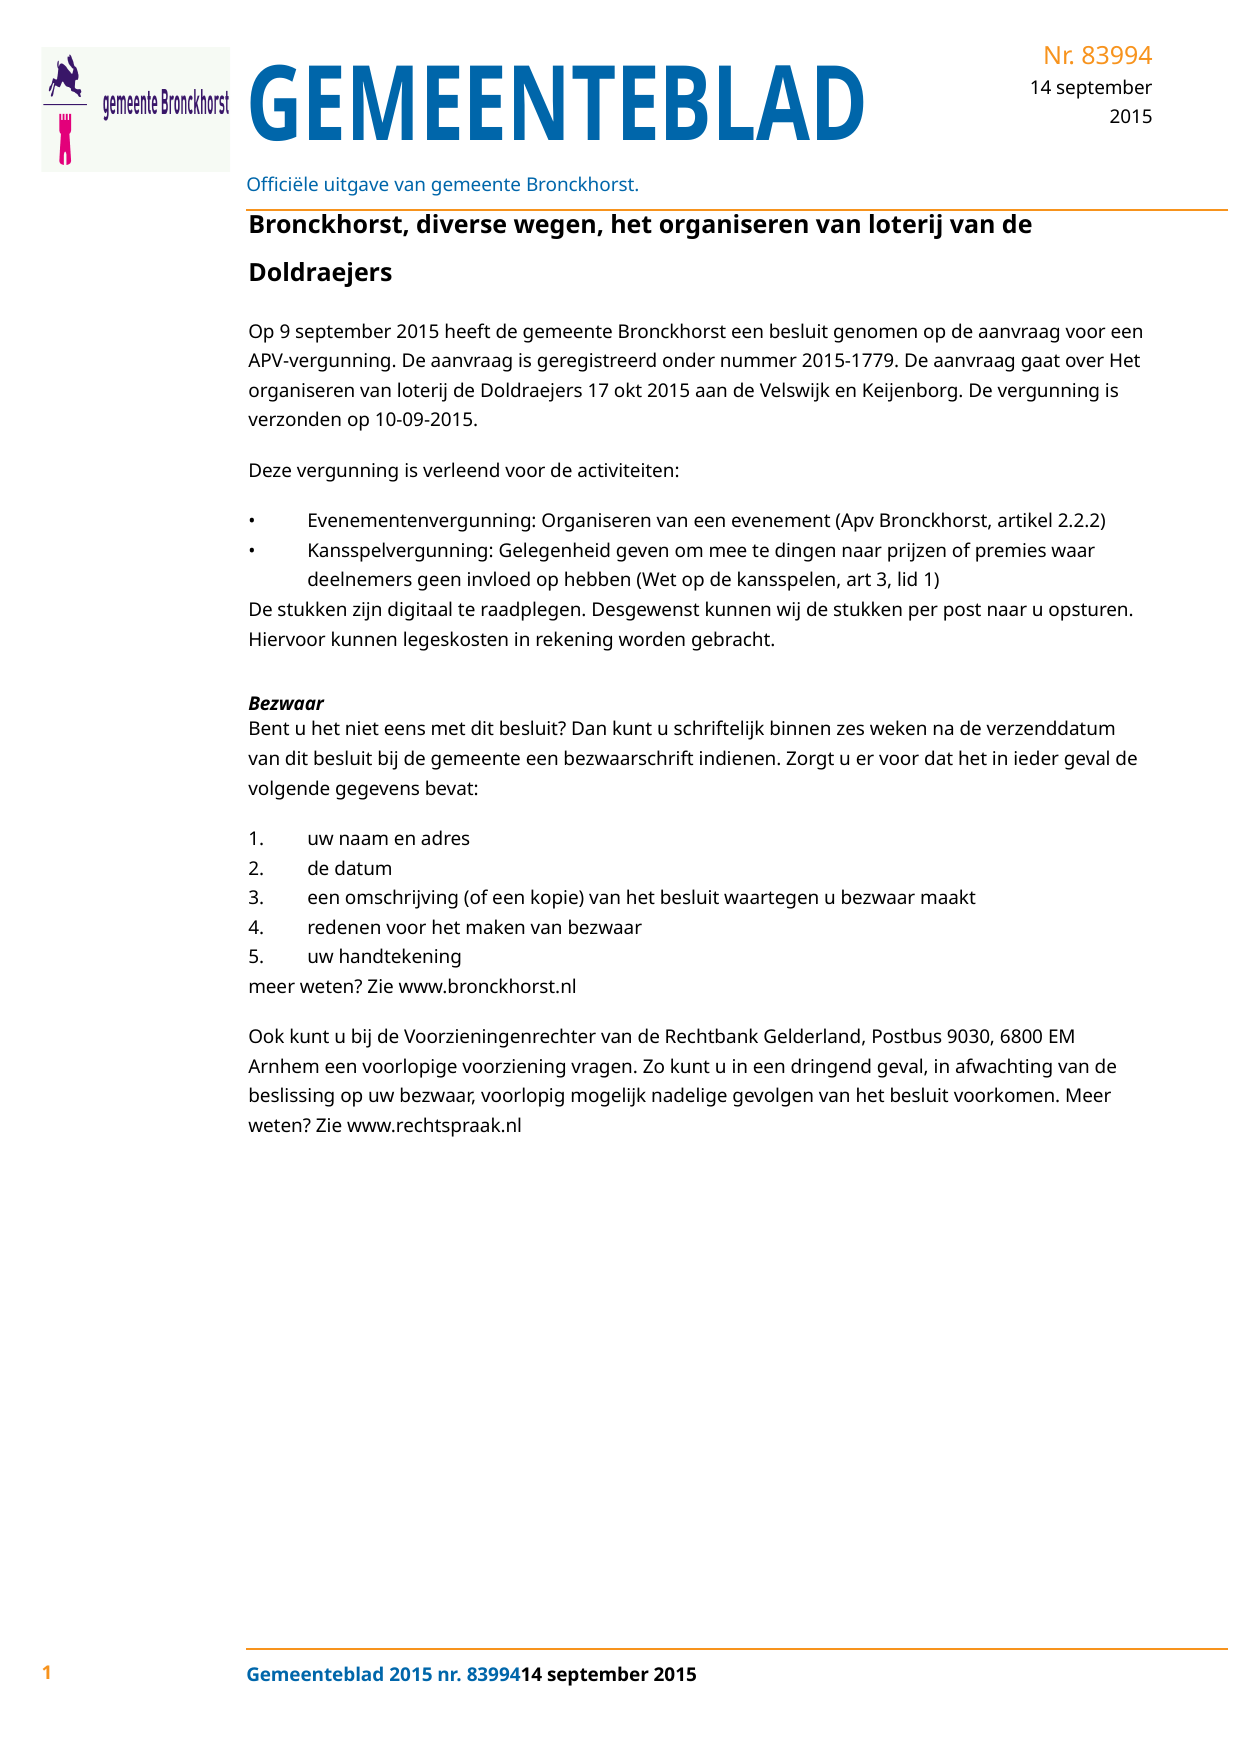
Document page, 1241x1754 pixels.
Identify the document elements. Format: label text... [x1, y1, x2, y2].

list een omschrijving (of een kopie) van het besluit waartegen u bezwaar maakt [248, 884, 1152, 910]
text Bezwaar [248, 690, 1152, 716]
list uw handtekening [248, 943, 1152, 969]
text meer weten? Zie www.bronckhorst.nl [248, 973, 1152, 999]
text Bronckhorst, diverse wegen, het organiseren van loterij van de Doldraejers [248, 211, 1152, 288]
list redenen voor het maken van bezwaar [248, 914, 1152, 939]
text De stukken zijn digitaal te raadplegen. Desgewenst kunnen wij de stukken per post naar u opsturen. Hiervoor kunnen legeskosten in rekening worden gebracht. [248, 596, 1152, 652]
text Op 9 september 2015 heeft de gemeente Bronckhorst een besluit genomen op de aanvraag voor een APV-vergunning. De aanvraag is geregistreerd onder nummer 2015-1779. De aanvraag gaat over Het organiseren van loterij de Doldraejers 17 okt 2015 aan de Velswijk en Keijenborg. De vergunning is verzonden op 10-09-2015. [248, 318, 1152, 432]
list Kansspelvergunning: Gelegenheid geven om mee te dingen naar prijzen of premies waar deelnemers geen invloed op hebben (Wet op de kansspelen, art 3, lid 1) [248, 537, 1152, 592]
text Bent u het niet eens met dit besluit? Dan kunt u schriftelijk binnen zes weken na de verzenddatum van dit besluit bij de gemeente een bezwaarschrift indienen. Zorgt u er voor dat het in ieder geval de volgende gegevens bevat: [248, 716, 1152, 800]
list Evenementenvergunning: Organiseren van een evenement (Apv Bronckhorst, artikel 2.2.2) [248, 507, 1152, 533]
text Deze vergunning is verleend voor de activiteiten: [248, 457, 1152, 483]
picture [41, 47, 231, 172]
list uw naam en adres [248, 825, 1152, 851]
text Ook kunt u bij de Voorzieningenrechter van de Rechtbank Gelderland, Postbus 9030, 6800 EM Arnhem een voorlopige voorziening vragen. Zo kunt u in een dringend geval, in afwachting van de beslissing op uw bezwaar, voorlopig mogelijk nadelige gevolgen van het besluit voorkomen. Meer weten? Zie www.rechtspraak.nl [248, 1023, 1152, 1138]
list de datum [248, 855, 1152, 880]
